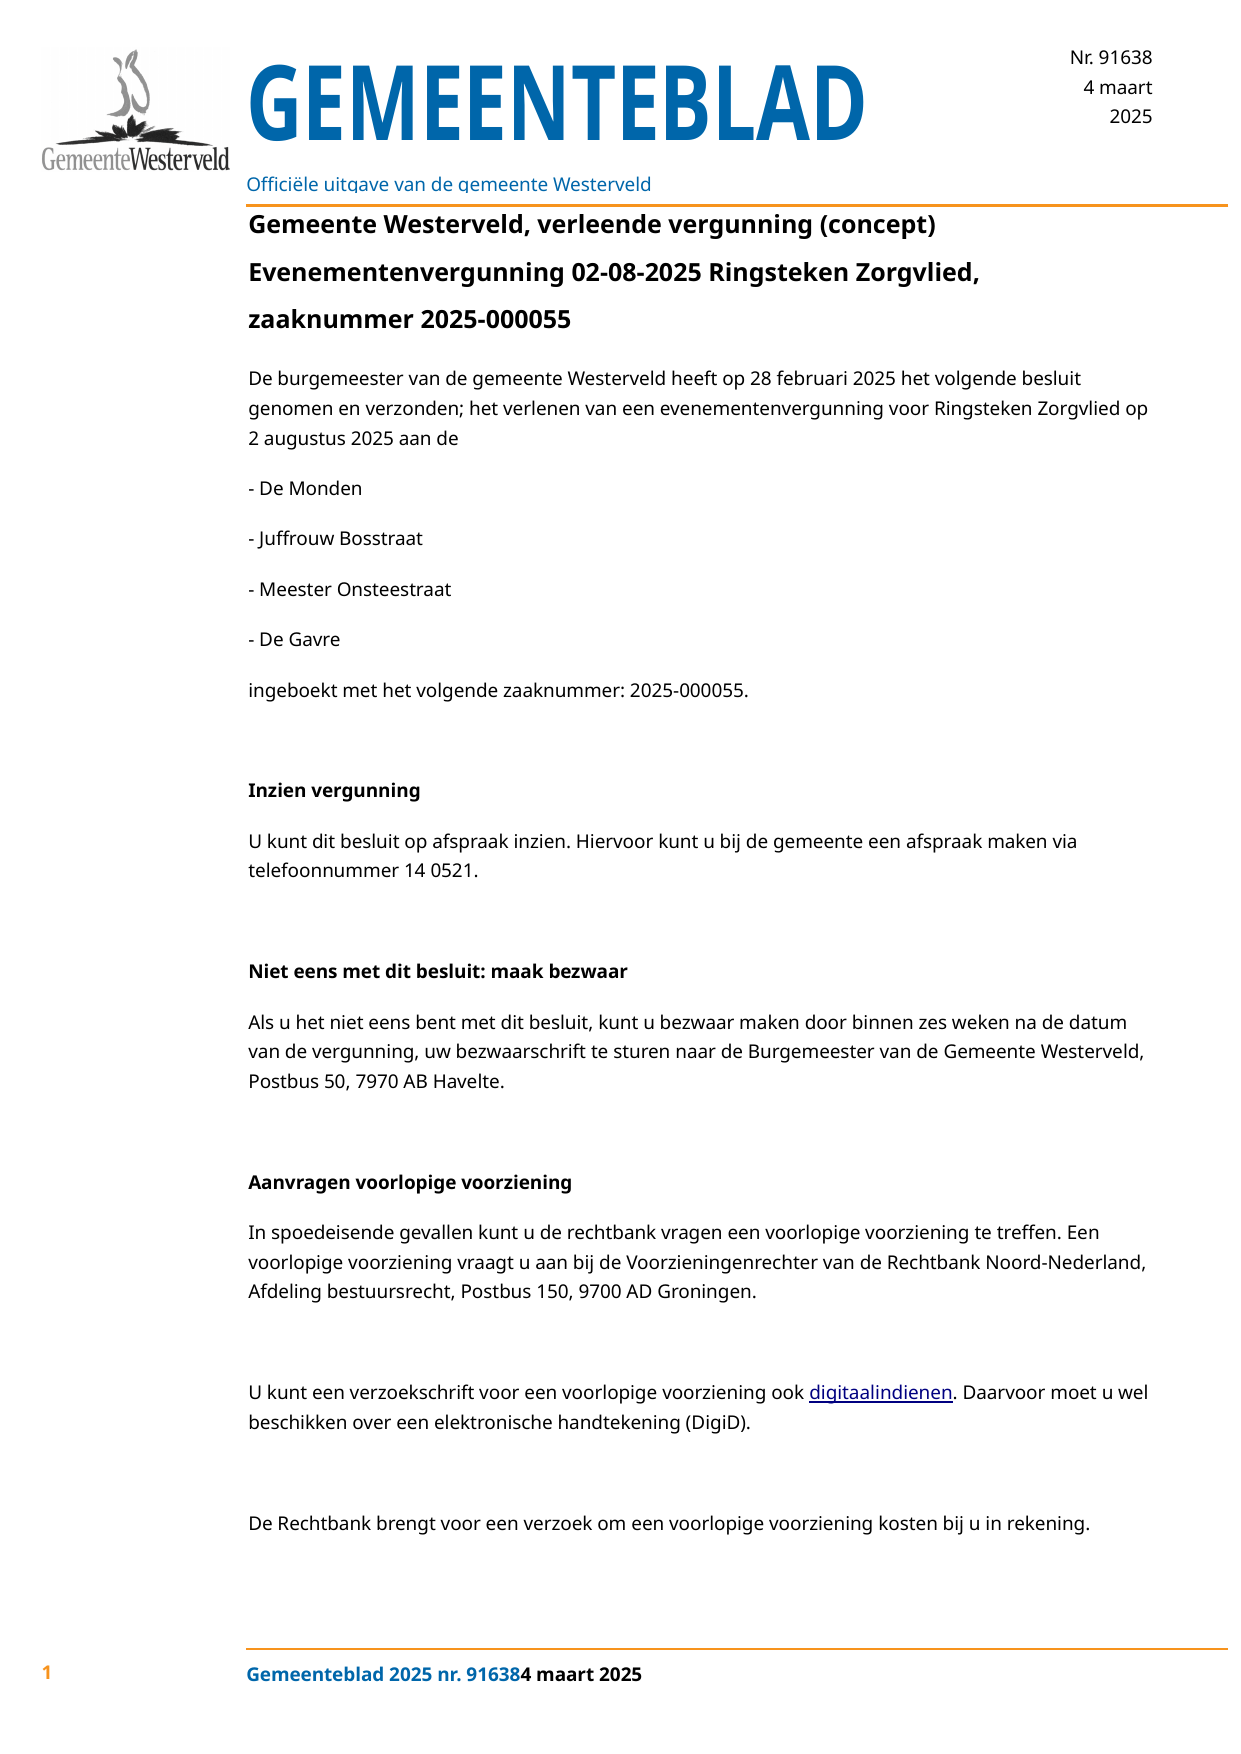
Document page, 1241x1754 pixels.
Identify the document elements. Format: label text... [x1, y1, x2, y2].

text In spoedeisende gevallen kunt u de rechtbank vragen een voorlopige voorziening te treffen. Een voorlopige voorziening vraagt u aan bij de Voorzieningenrechter van de Rechtbank Noord-Nederland, Afdeling bestuursrecht, Postbus 150, 9700 AD Groningen. [248, 1219, 1152, 1304]
text Gemeente Westerveld, verleende vergunning (concept) Evenementenvergunning 02-08-2025 Ringsteken Zorgvlied, zaaknummer 2025-000055 [248, 207, 1152, 336]
text De burgemeester van de gemeente Westerveld heeft op 28 februari 2025 het volgende besluit genomen en verzonden; het verlenen van een evenementenvergunning voor Ringsteken Zorgvlied op 2 augustus 2025 aan de [248, 366, 1152, 450]
text Inzien vergunning [248, 778, 1152, 803]
text Aanvragen voorlopige voorziening [248, 1169, 1152, 1194]
text Niet eens met dit besluit: maak bezwaar [248, 958, 1152, 984]
text De Rechtbank brengt voor een verzoek om een voorlopige voorziening kosten bij u in rekening. [248, 1510, 1152, 1535]
text U kunt een verzoekschrift voor een voorlopige voorziening ook digitaalindienen. Daarvoor moet u wel beschikken over een elektronische handtekening (DigiD). [248, 1379, 1152, 1434]
text - Meester Onsteestraat [248, 576, 1152, 602]
text - Juffrouw Bosstraat [248, 526, 1152, 551]
text U kunt dit besluit op afspraak inzien. Hiervoor kunt u bij de gemeente een afspraak maken via telefoonnummer 14 0521. [248, 828, 1152, 883]
text - De Gavre [248, 626, 1152, 652]
text Als u het niet eens bent met dit besluit, kunt u bezwaar maken door binnen zes weken na de datum van de vergunning, uw bezwaarschrift te sturen naar de Burgemeester van de Gemeente Westerveld, Postbus 50, 7970 AB Havelte. [248, 1009, 1152, 1094]
text - De Monden [248, 475, 1152, 501]
picture [41, 47, 231, 172]
text ingeboekt met het volgende zaaknummer: 2025-000055. [248, 677, 1152, 702]
